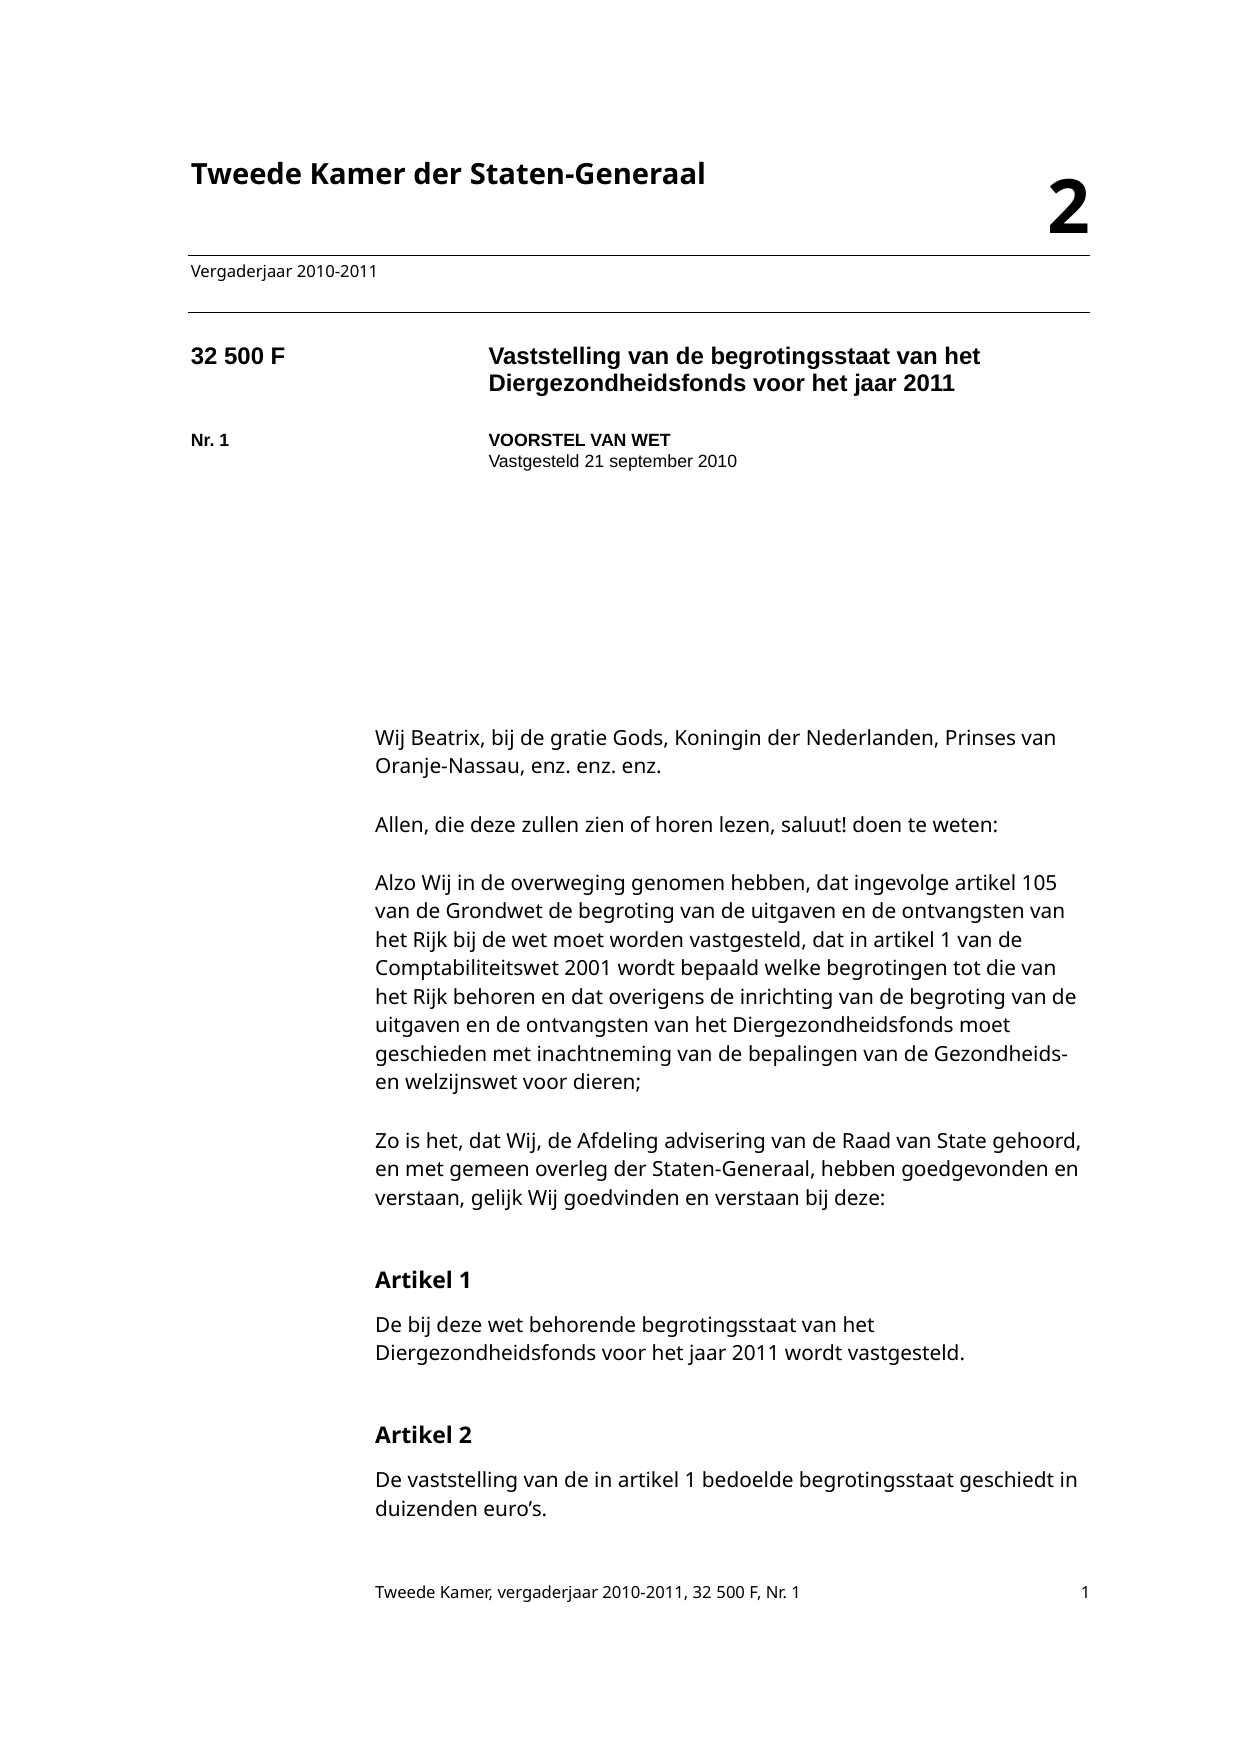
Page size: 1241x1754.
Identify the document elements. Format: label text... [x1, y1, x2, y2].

text Allen, die deze zullen zien of horen lezen, saluut! doen te weten: [375, 810, 1090, 838]
text Zo is het, dat Wij, de Afdeling advisering van de Raad van State gehoord, en met gemeen overleg der Staten-Generaal, hebben goedgevonden en verstaan, gelijk Wij goedvinden en verstaan bij deze: [375, 1126, 1090, 1211]
table_header 2 [910, 150, 1090, 255]
text Wij Beatrix, bij de gratie Gods, Koningin der Nederlanden, Prinses van Oranje-Nassau, enz. enz. enz. [375, 723, 1090, 780]
subtitle Artikel 2 [375, 1419, 1090, 1450]
table_cell Vergaderjaar 2010-2011 [188, 256, 485, 312]
table_cell VOORSTEL VAN WET Vastgesteld 21 september 2010 [485, 427, 1090, 546]
table_cell [188, 313, 485, 339]
table_cell 32 500 F [188, 339, 485, 427]
table_cell Nr. 1 [188, 427, 485, 546]
table_cell Vaststelling van de begrotingsstaat van het Diergezondheidsfonds voor het jaar 2011 [485, 339, 1090, 427]
table_cell [485, 256, 1090, 312]
text De bij deze wet behorende begrotingsstaat van het Diergezondheidsfonds voor het jaar 2011 wordt vastgesteld. [375, 1310, 1090, 1367]
text Alzo Wij in de overweging genomen hebben, dat ingevolge artikel 105 van de Grondwet de begroting van de uitgaven en de ontvangsten van het Rijk bij de wet moet worden vastgesteld, dat in artikel 1 van de Comptabiliteitswet 2001 wordt bepaald welke begrotingen tot die van het Rijk behoren en dat overigens de inrichting van de begroting van de uitgaven en de ontvangsten van het Diergezondheidsfonds moet geschieden met inachtneming van de bepalingen van de Gezondheids- en welzijnswet voor dieren; [375, 868, 1090, 1096]
text De vaststelling van de in artikel 1 bedoelde begrotingsstaat geschiedt in duizenden euro’s. [375, 1465, 1090, 1522]
table_cell [485, 313, 1090, 339]
subtitle Artikel 1 [375, 1263, 1090, 1295]
table_header Tweede Kamer der Staten-Generaal [188, 150, 909, 255]
